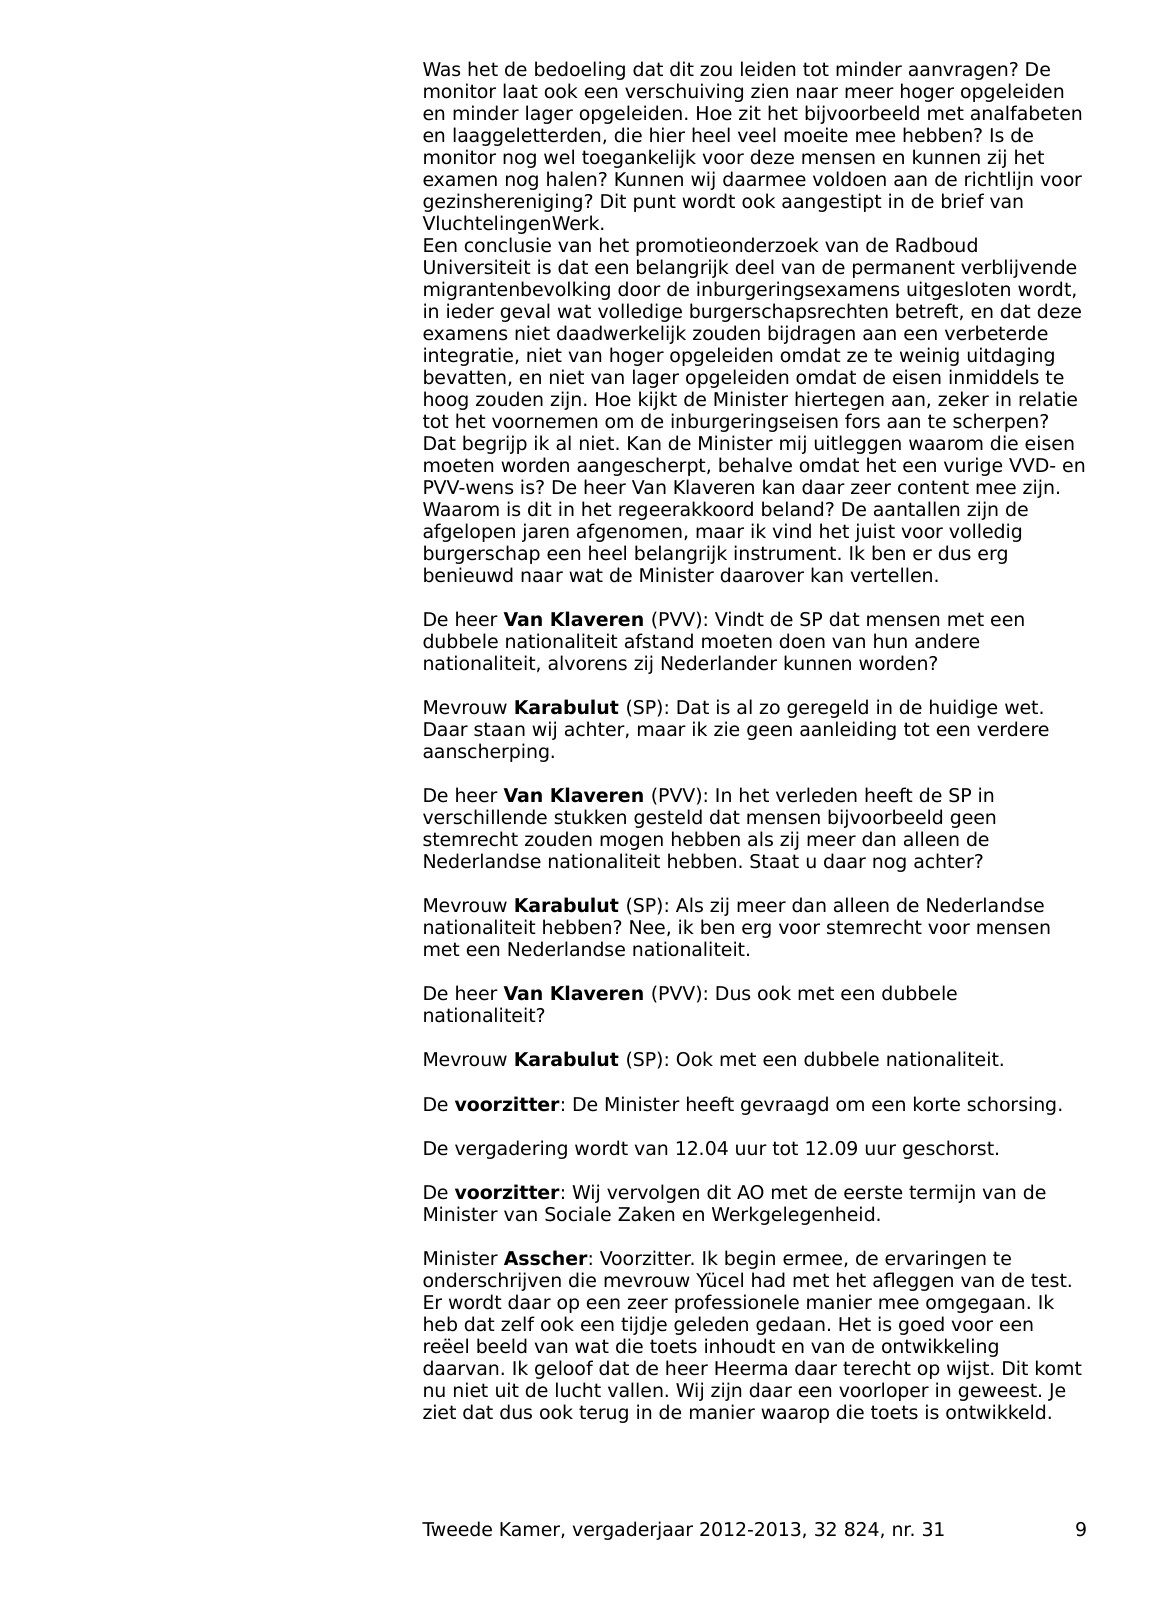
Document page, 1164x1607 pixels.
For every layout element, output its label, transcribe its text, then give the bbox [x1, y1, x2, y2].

text De voorzitter: De Minister heeft gevraagd om een korte schorsing. [422, 1093, 1087, 1116]
text De heer Van Klaveren (PVV): Vindt de SP dat mensen met een dubbele nationaliteit afstand moeten doen van hun andere nationaliteit, alvorens zij Nederlander kunnen worden? [422, 609, 1087, 675]
text Een conclusie van het promotieonderzoek van de Radboud Universiteit is dat een belangrijk deel van de permanent verblijvende migrantenbevolking door de inburgeringsexamens uitgesloten wordt, in ieder geval wat volledige burgerschapsrechten betreft, en dat deze examens niet daadwerkelijk zouden bijdragen aan een verbeterde integratie, niet van hoger opgeleiden omdat ze te weinig uitdaging bevatten, en niet van lager opgeleiden omdat de eisen inmiddels te hoog zouden zijn. Hoe kijkt de Minister hiertegen aan, zeker in relatie tot het voornemen om de inburgeringseisen fors aan te scherpen? Dat begrijp ik al niet. Kan de Minister mij uitleggen waarom die eisen moeten worden aangescherpt, behalve omdat het een vurige VVD- en PVV-wens is? De heer Van Klaveren kan daar zeer content mee zijn. Waarom is dit in het regeerakkoord beland? De aantallen zijn de afgelopen jaren afgenomen, maar ik vind het juist voor volledig burgerschap een heel belangrijk instrument. Ik ben er dus erg benieuwd naar wat de Minister daarover kan vertellen. [422, 235, 1087, 587]
text Mevrouw Karabulut (SP): Als zij meer dan alleen de Nederlandse nationaliteit hebben? Nee, ik ben erg voor stemrecht voor mensen met een Nederlandse nationaliteit. [422, 895, 1087, 961]
text De voorzitter: Wij vervolgen dit AO met de eerste termijn van de Minister van Sociale Zaken en Werkgelegenheid. [422, 1182, 1087, 1226]
text De vergadering wordt van 12.04 uur tot 12.09 uur geschorst. [422, 1138, 1087, 1160]
text Mevrouw Karabulut (SP): Ook met een dubbele nationaliteit. [422, 1049, 1087, 1071]
text Minister Asscher: Voorzitter. Ik begin ermee, de ervaringen te onderschrijven die mevrouw Yücel had met het afleggen van de test. Er wordt daar op een zeer professionele manier mee omgegaan. Ik heb dat zelf ook een tijdje geleden gedaan. Het is goed voor een reëel beeld van wat die toets inhoudt en van de ontwikkeling daarvan. Ik geloof dat de heer Heerma daar terecht op wijst. Dit komt nu niet uit de lucht vallen. Wij zijn daar een voorloper in geweest. Je ziet dat dus ook terug in de manier waarop die toets is ontwikkeld. [422, 1248, 1087, 1424]
text Mevrouw Karabulut (SP): Dat is al zo geregeld in de huidige wet. Daar staan wij achter, maar ik zie geen aanleiding tot een verdere aanscherping. [422, 697, 1087, 763]
text Was het de bedoeling dat dit zou leiden tot minder aanvragen? De monitor laat ook een verschuiving zien naar meer hoger opgeleiden en minder lager opgeleiden. Hoe zit het bijvoorbeeld met analfabeten en laaggeletterden, die hier heel veel moeite mee hebben? Is de monitor nog wel toegankelijk voor deze mensen en kunnen zij het examen nog halen? Kunnen wij daarmee voldoen aan de richtlijn voor gezinshereniging? Dit punt wordt ook aangestipt in de brief van VluchtelingenWerk. [422, 59, 1087, 235]
text De heer Van Klaveren (PVV): In het verleden heeft de SP in verschillende stukken gesteld dat mensen bijvoorbeeld geen stemrecht zouden mogen hebben als zij meer dan alleen de Nederlandse nationaliteit hebben. Staat u daar nog achter? [422, 785, 1087, 873]
text De heer Van Klaveren (PVV): Dus ook met een dubbele nationaliteit? [422, 983, 1087, 1027]
